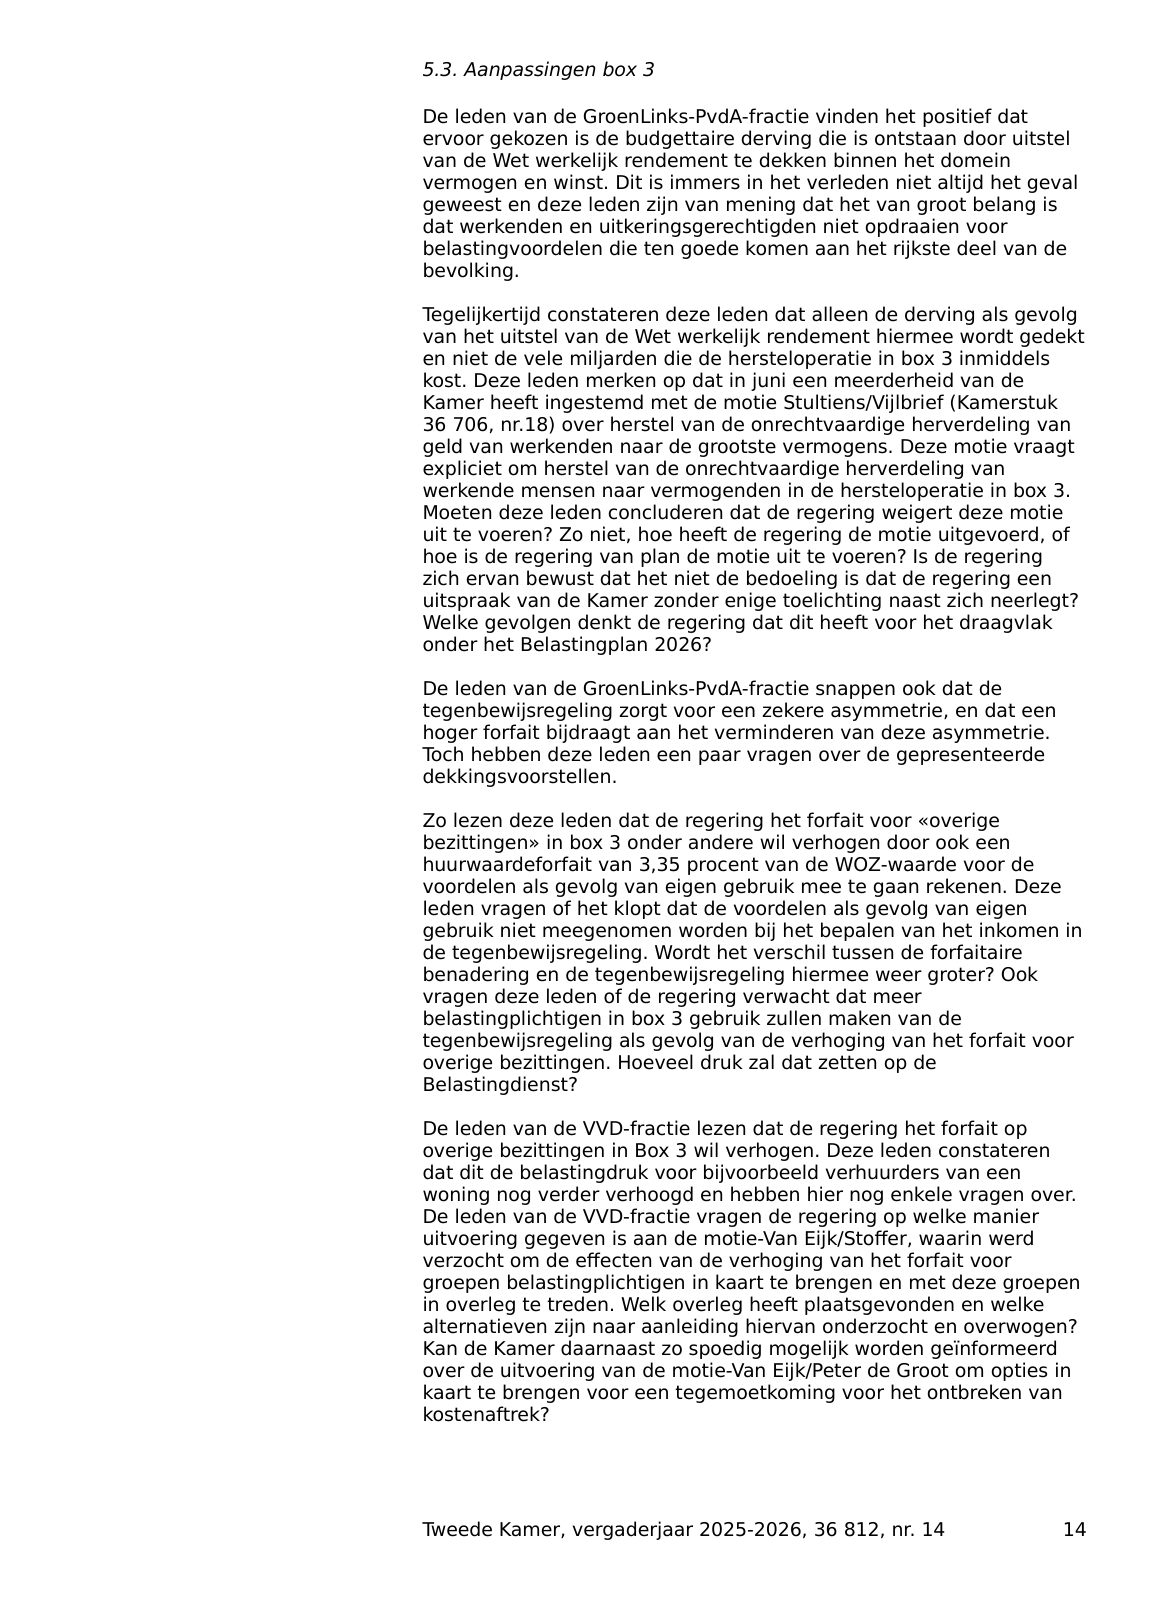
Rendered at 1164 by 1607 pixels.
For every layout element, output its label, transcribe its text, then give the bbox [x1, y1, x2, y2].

text Tegelijkertijd constateren deze leden dat alleen de derving als gevolg van het uitstel van de Wet werkelijk rendement hiermee wordt gedekt en niet de vele miljarden die de hersteloperatie in box 3 inmiddels kost. Deze leden merken op dat in juni een meerderheid van de Kamer heeft ingestemd met de motie Stultiens/Vijlbrief (Kamerstuk 36 706, nr.18) over herstel van de onrechtvaardige herverdeling van geld van werkenden naar de grootste vermogens. Deze motie vraagt expliciet om herstel van de onrechtvaardige herverdeling van werkende mensen naar vermogenden in de hersteloperatie in box 3. Moeten deze leden concluderen dat de regering weigert deze motie uit te voeren? Zo niet, hoe heeft de regering de motie uitgevoerd, of hoe is de regering van plan de motie uit te voeren? Is de regering zich ervan bewust dat het niet de bedoeling is dat de regering een uitspraak van de Kamer zonder enige toelichting naast zich neerlegt? Welke gevolgen denkt de regering dat dit heeft voor het draagvlak onder het Belastingplan 2026? [422, 304, 1087, 656]
subtitle 5.3. Aanpassingen box 3 [422, 59, 1087, 81]
text Zo lezen deze leden dat de regering het forfait voor «overige bezittingen» in box 3 onder andere wil verhogen door ook een huurwaardeforfait van 3,35 procent van de WOZ-waarde voor de voordelen als gevolg van eigen gebruik mee te gaan rekenen. Deze leden vragen of het klopt dat de voordelen als gevolg van eigen gebruik niet meegenomen worden bij het bepalen van het inkomen in de tegenbewijsregeling. Wordt het verschil tussen de forfaitaire benadering en de tegenbewijsregeling hiermee weer groter? Ook vragen deze leden of de regering verwacht dat meer belastingplichtigen in box 3 gebruik zullen maken van de tegenbewijsregeling als gevolg van de verhoging van het forfait voor overige bezittingen. Hoeveel druk zal dat zetten op de Belastingdienst? [422, 810, 1087, 1096]
text De leden van de VVD-fractie lezen dat de regering het forfait op overige bezittingen in Box 3 wil verhogen. Deze leden constateren dat dit de belastingdruk voor bijvoorbeeld verhuurders van een woning nog verder verhoogd en hebben hier nog enkele vragen over. [422, 1118, 1087, 1206]
text De leden van de GroenLinks-PvdA-fractie vinden het positief dat ervoor gekozen is de budgettaire derving die is ontstaan door uitstel van de Wet werkelijk rendement te dekken binnen het domein vermogen en winst. Dit is immers in het verleden niet altijd het geval geweest en deze leden zijn van mening dat het van groot belang is dat werkenden en uitkeringsgerechtigden niet opdraaien voor belastingvoordelen die ten goede komen aan het rijkste deel van de bevolking. [422, 106, 1087, 282]
text De leden van de GroenLinks-PvdA-fractie snappen ook dat de tegenbewijsregeling zorgt voor een zekere asymmetrie, en dat een hoger forfait bijdraagt aan het verminderen van deze asymmetrie. Toch hebben deze leden een paar vragen over de gepresenteerde dekkingsvoorstellen. [422, 678, 1087, 788]
text De leden van de VVD-fractie vragen de regering op welke manier uitvoering gegeven is aan de motie-Van Eijk/Stoffer, waarin werd verzocht om de effecten van de verhoging van het forfait voor groepen belastingplichtigen in kaart te brengen en met deze groepen in overleg te treden. Welk overleg heeft plaatsgevonden en welke alternatieven zijn naar aanleiding hiervan onderzocht en overwogen? Kan de Kamer daarnaast zo spoedig mogelijk worden geïnformeerd over de uitvoering van de motie-Van Eijk/Peter de Groot om opties in kaart te brengen voor een tegemoetkoming voor het ontbreken van kostenaftrek? [422, 1206, 1087, 1426]
